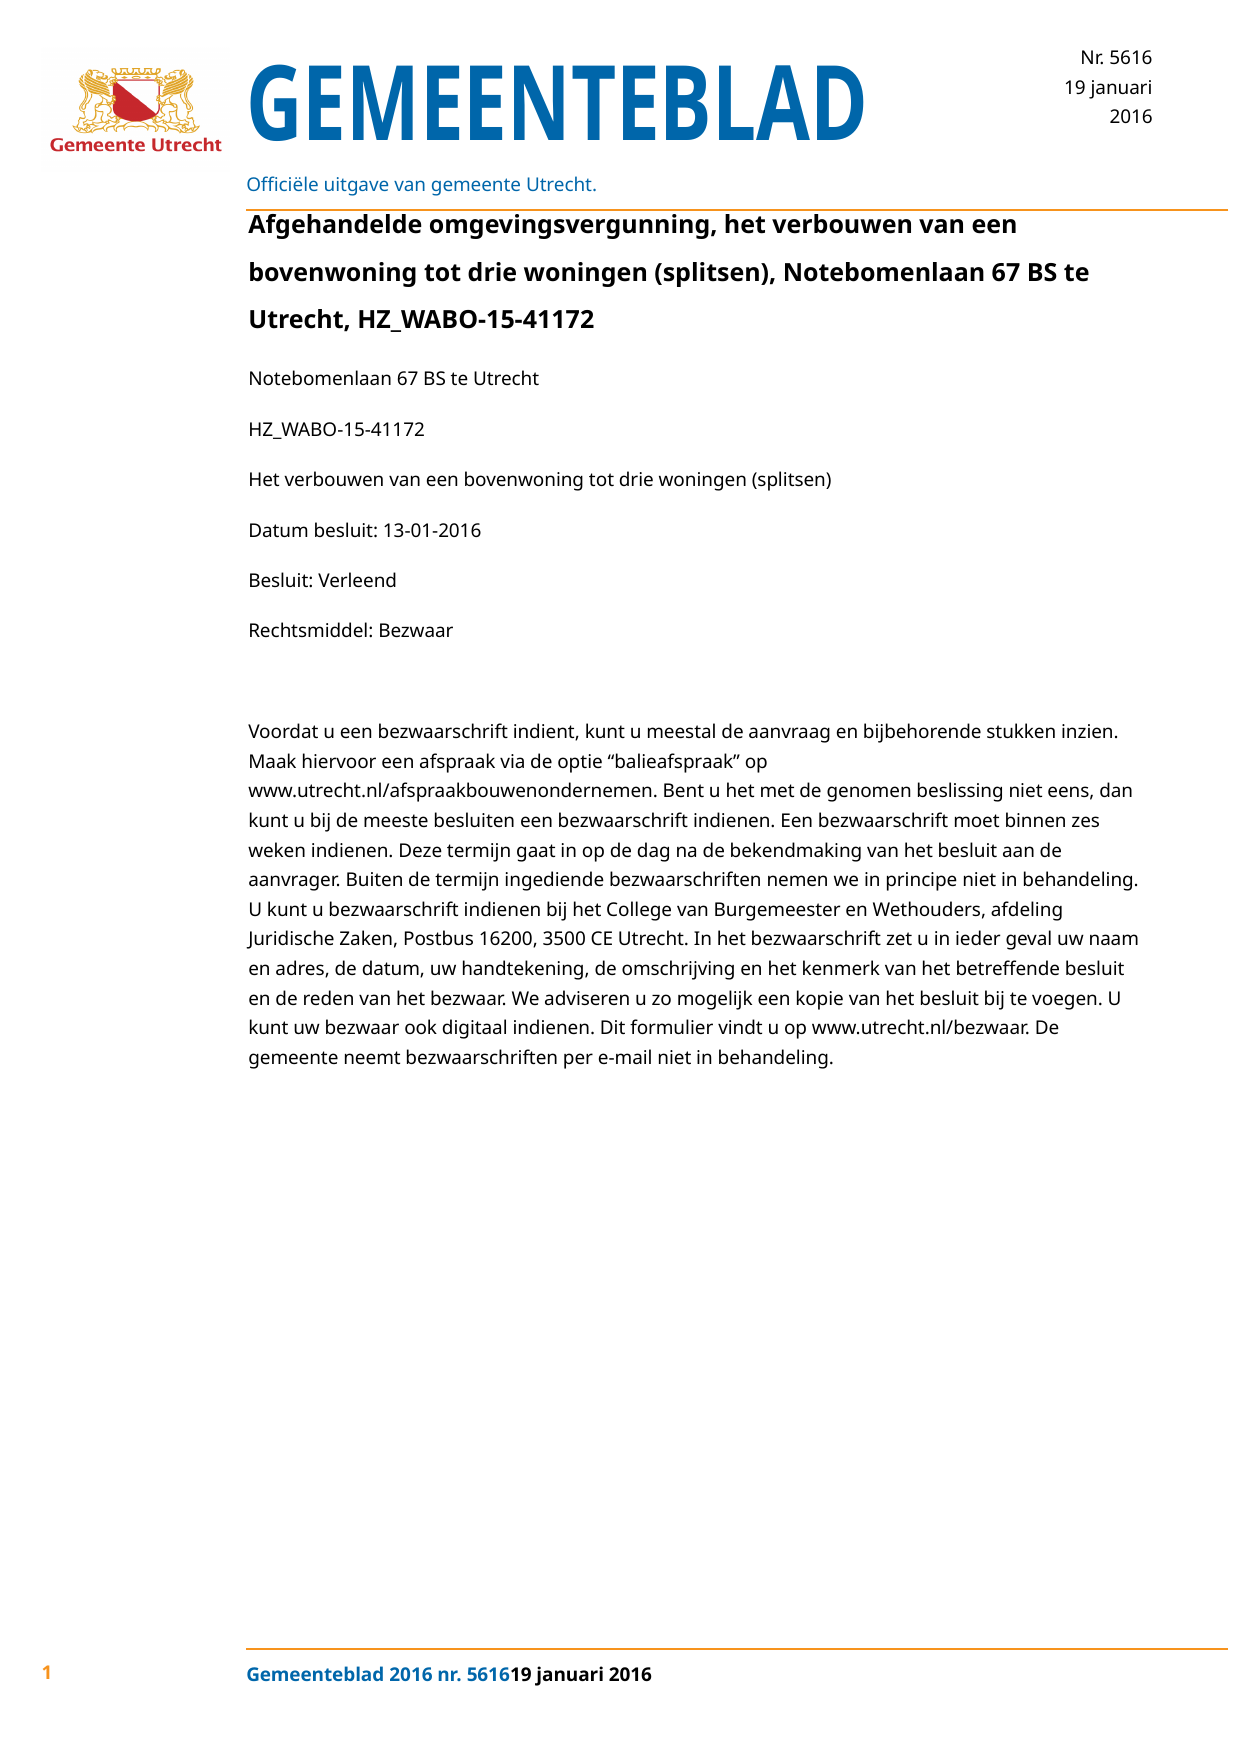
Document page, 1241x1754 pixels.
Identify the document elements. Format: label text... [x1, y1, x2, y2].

text HZ_WABO-15-41172 [248, 416, 1152, 442]
text Afgehandelde omgevingsvergunning, het verbouwen van een bovenwoning tot drie woningen (splitsen), Notebomenlaan 67 BS te Utrecht, HZ_WABO-15-41172 [248, 211, 1152, 336]
text Datum besluit: 13-01-2016 [248, 517, 1152, 542]
text Het verbouwen van een bovenwoning tot drie woningen (splitsen) [248, 466, 1152, 492]
text Notebomenlaan 67 BS te Utrecht [248, 366, 1152, 391]
text Besluit: Verleend [248, 567, 1152, 593]
text Voordat u een bezwaarschrift indient, kunt u meestal de aanvraag en bijbehorende stukken inzien. Maak hiervoor een afspraak via de optie “balieafspraak” op www.utrecht.nl/afspraakbouwenondernemen. Bent u het met de genomen beslissing niet eens, dan kunt u bij de meeste besluiten een bezwaarschrift indienen. Een bezwaarschrift moet binnen zes weken indienen. Deze termijn gaat in op de dag na de bekendmaking van het besluit aan de aanvrager. Buiten de termijn ingediende bezwaarschriften nemen we in principe niet in behandeling. U kunt u bezwaarschrift indienen bij het College van Burgemeester en Wethouders, afdeling Juridische Zaken, Postbus 16200, 3500 CE Utrecht. In het bezwaarschrift zet u in ieder geval uw naam en adres, de datum, uw handtekening, de omschrijving en het kenmerk van het betreffende besluit en de reden van het bezwaar. We adviseren u zo mogelijk een kopie van het besluit bij te voegen. U kunt uw bezwaar ook digitaal indienen. Dit formulier vindt u op www.utrecht.nl/bezwaar. De gemeente neemt bezwaarschriften per e-mail niet in behandeling. [248, 718, 1152, 1069]
text Rechtsmiddel: Bezwaar [248, 618, 1152, 643]
picture [41, 47, 231, 172]
